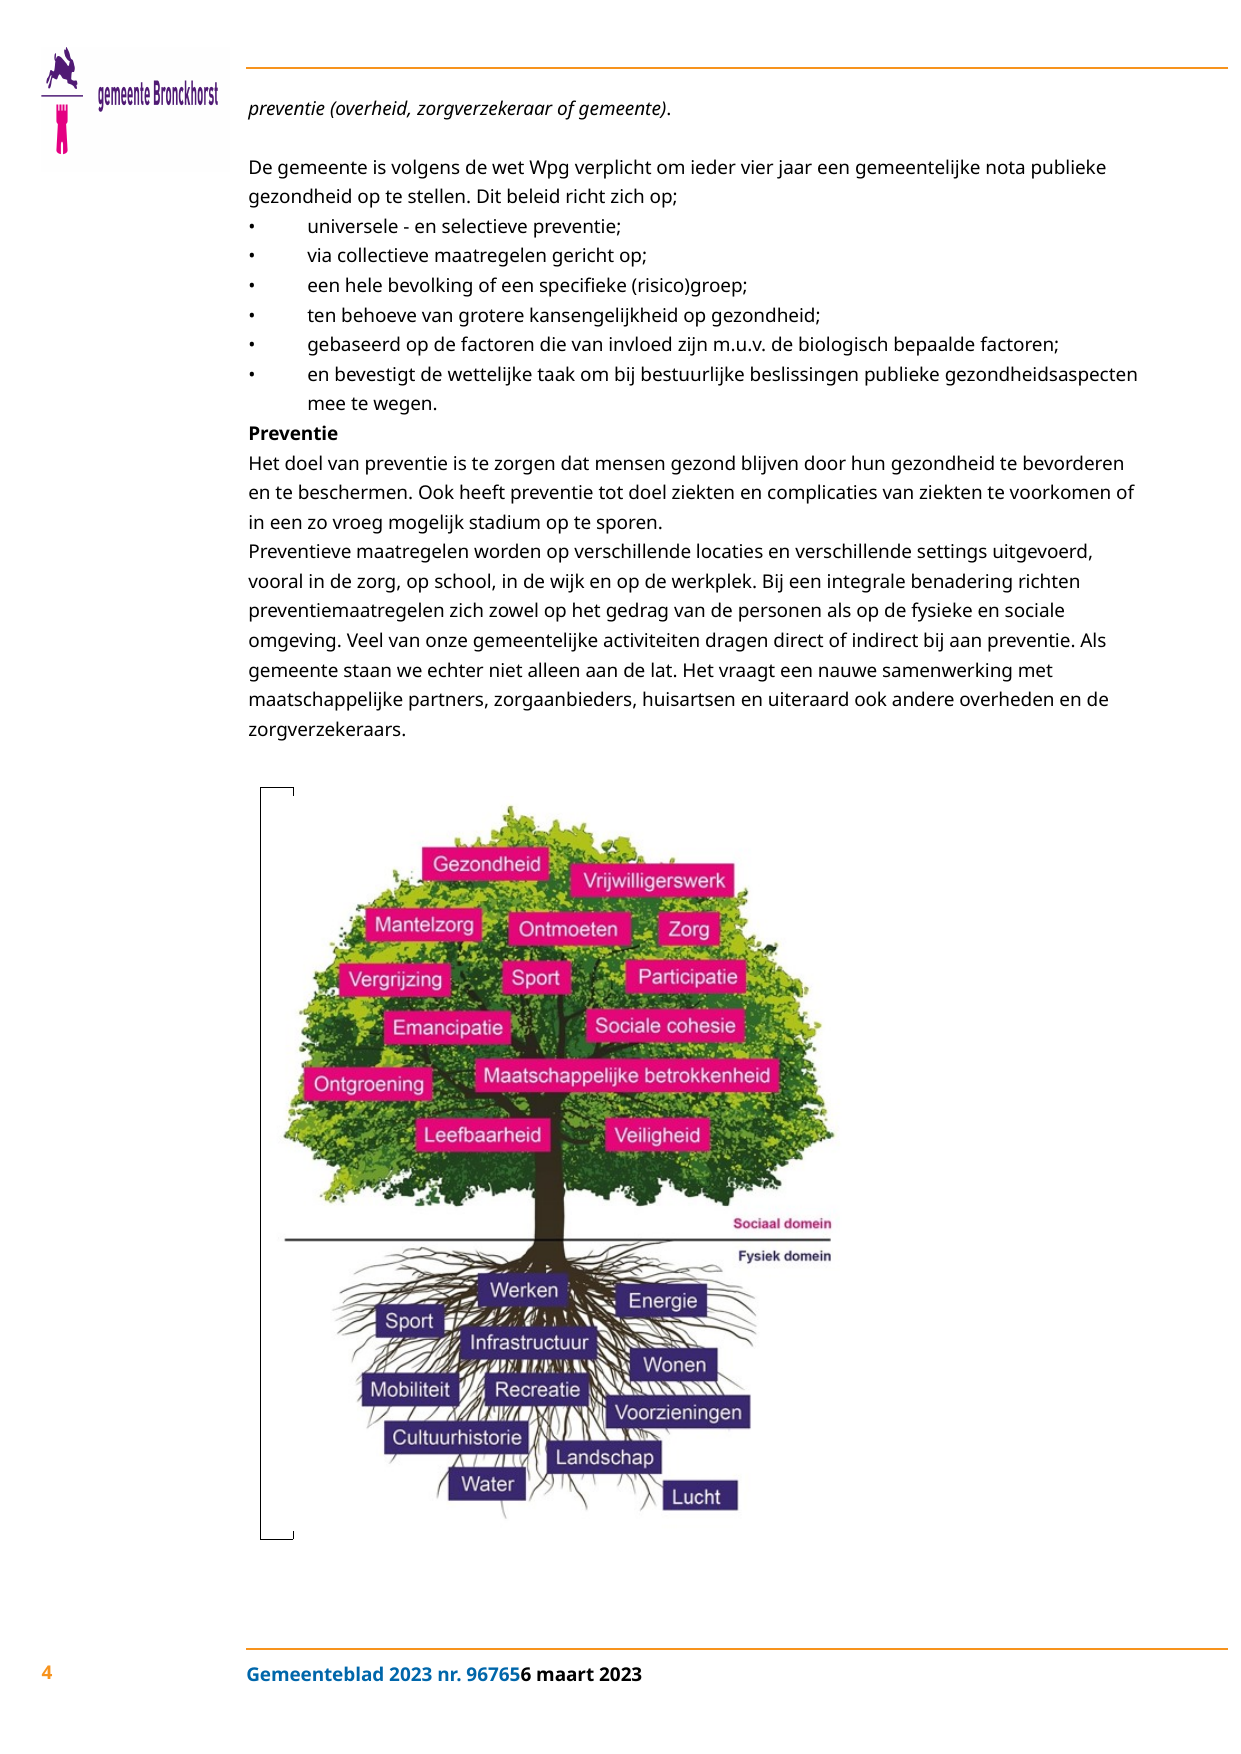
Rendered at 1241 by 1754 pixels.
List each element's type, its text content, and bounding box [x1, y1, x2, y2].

text Preventie [248, 420, 1152, 446]
text preventie (overheid, zorgverzekeraar of gemeente). [248, 95, 1152, 121]
text Preventieve maatregelen worden op verschillende locaties en verschillende settings uitgevoerd, vooral in de zorg, op school, in de wijk en op de werkplek. Bij een integrale benadering richten preventiemaatregelen zich zowel op het gedrag van de personen als op de fysieke en sociale omgeving. Veel van onze gemeentelijke activiteiten dragen direct of indirect bij aan preventie. Als gemeente staan we echter niet alleen aan de lat. Het vraagt een nauwe samenwerking met maatschappelijke partners, zorgaanbieders, huisartsen en uiteraard ook andere overheden en de zorgverzekeraars. [248, 538, 1152, 742]
list via collectieve maatregelen gericht op; [248, 243, 1152, 268]
list gebaseerd op de factoren die van invloed zijn m.u.v. de biologisch bepaalde factoren; [248, 331, 1152, 357]
text De gemeente is volgens de wet Wpg verplicht om ieder vier jaar een gemeentelijke nota publieke gezondheid op te stellen. Dit beleid richt zich op; [248, 154, 1152, 209]
list ten behoeve van grotere kansengelijkheid op gezondheid; [248, 302, 1152, 328]
picture [41, 47, 231, 172]
list een hele bevolking of een specifieke (risico)groep; [248, 272, 1152, 298]
list universele - en selectieve preventie; [248, 213, 1152, 239]
list en bevestigt de wettelijke taak om bij bestuurlijke beslissingen publieke gezondheidsaspecten mee te wegen. [248, 361, 1152, 416]
text Het doel van preventie is te zorgen dat mensen gezond blijven door hun gezondheid te bevorderen en te beschermen. Ook heeft preventie tot doel ziekten en complicaties van ziekten te voorkomen of in een zo vroeg mogelijk stadium op te sporen. [248, 450, 1152, 535]
picture [268, 796, 860, 1531]
